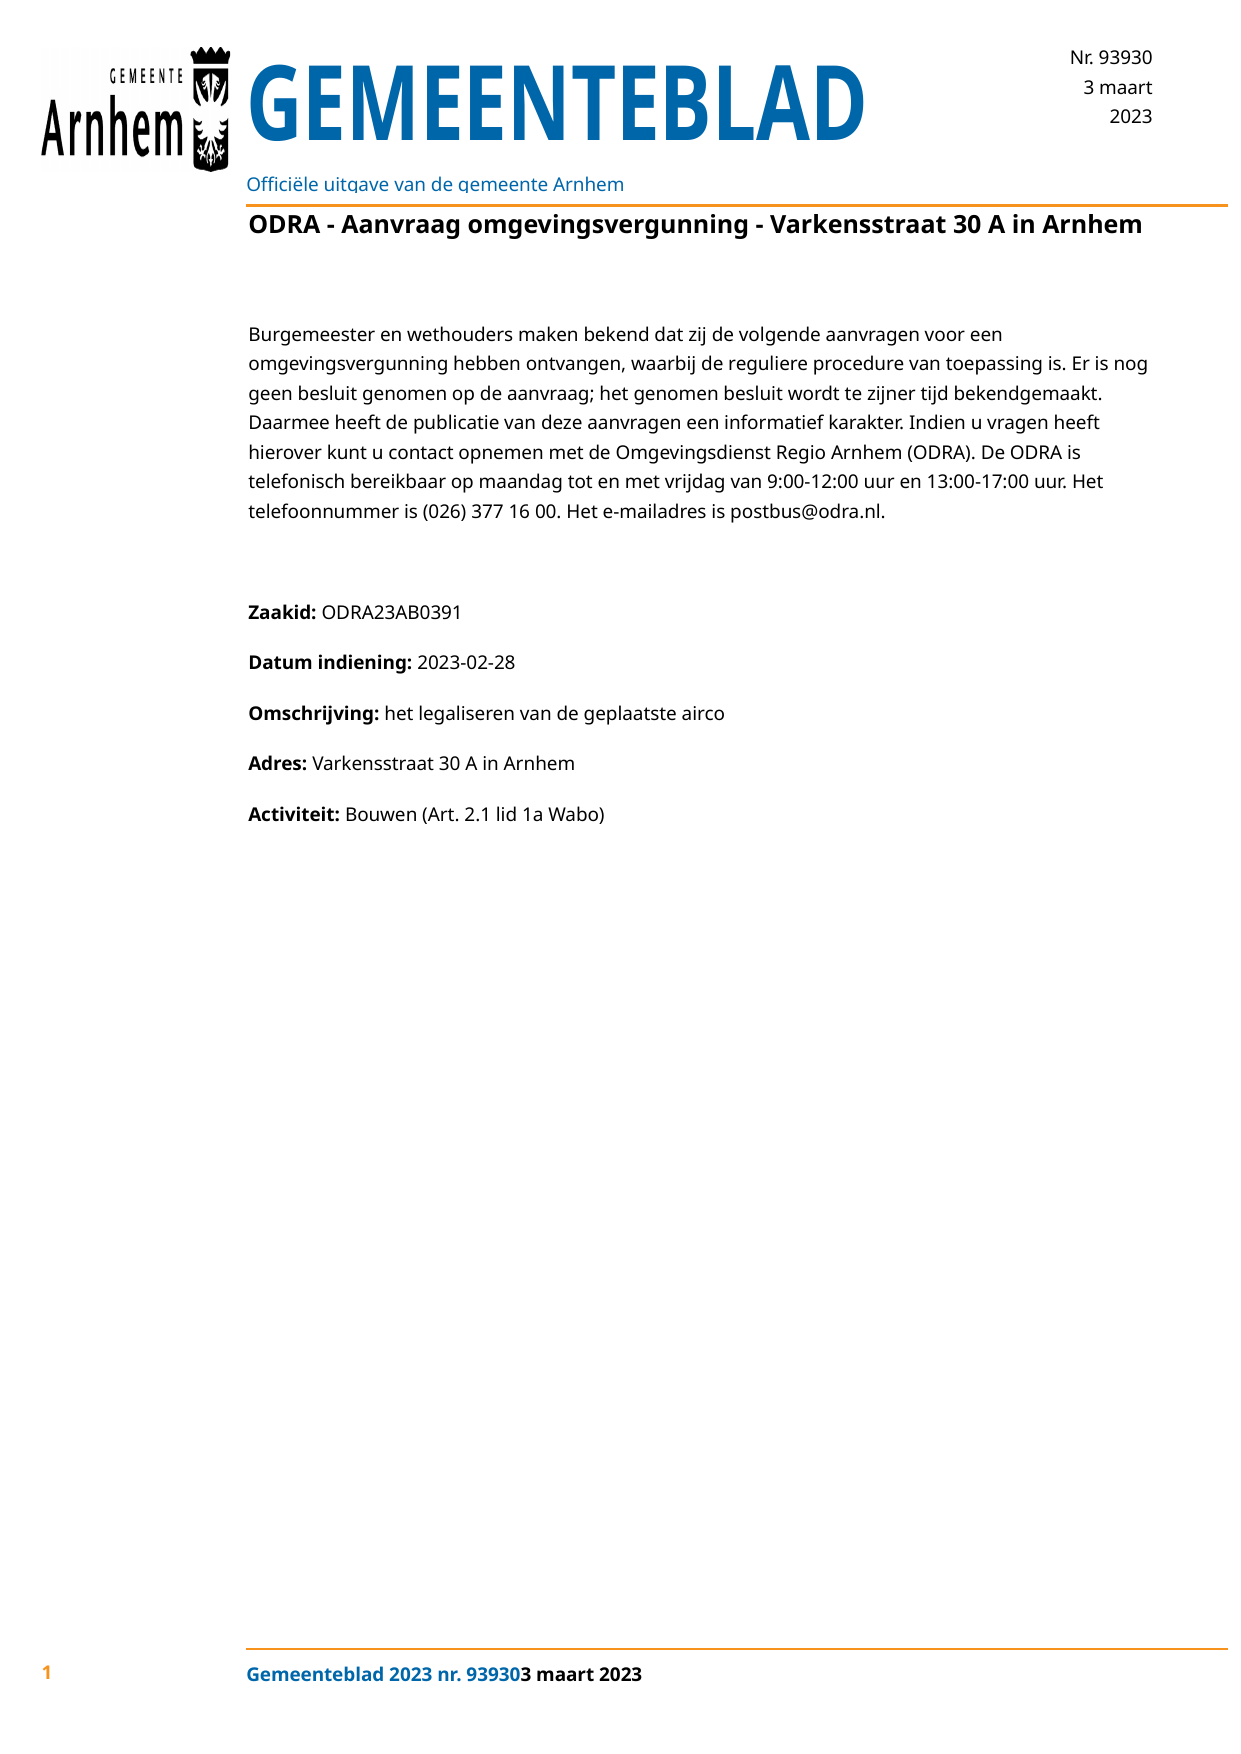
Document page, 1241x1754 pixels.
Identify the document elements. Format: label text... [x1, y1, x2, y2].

text ODRA - Aanvraag omgevingsvergunning - Varkensstraat 30 A in Arnhem [248, 207, 1152, 241]
text Zaakid: ODRA23AB0391 [248, 599, 1152, 625]
text Datum indiening: 2023-02-28 [248, 649, 1152, 675]
text Activiteit: Bouwen (Art. 2.1 lid 1a Wabo) [248, 801, 1152, 826]
text Burgemeester en wethouders maken bekend dat zij de volgende aanvragen voor een omgevingsvergunning hebben ontvangen, waarbij de reguliere procedure van toepassing is. Er is nog geen besluit genomen op de aanvraag; het genomen besluit wordt te zijner tijd bekendgemaakt. Daarmee heeft de publicatie van deze aanvragen een informatief karakter. Indien u vragen heeft hierover kunt u contact opnemen met de Omgevingsdienst Regio Arnhem (ODRA). De ODRA is telefonisch bereikbaar op maandag tot en met vrijdag van 9:00-12:00 uur en 13:00-17:00 uur. Het telefoonnummer is (026) 377 16 00. Het e-mailadres is postbus@odra.nl. [248, 321, 1152, 524]
text Omschrijving: het legaliseren van de geplaatste airco [248, 700, 1152, 726]
picture [41, 47, 231, 172]
text Adres: Varkensstraat 30 A in Arnhem [248, 750, 1152, 776]
